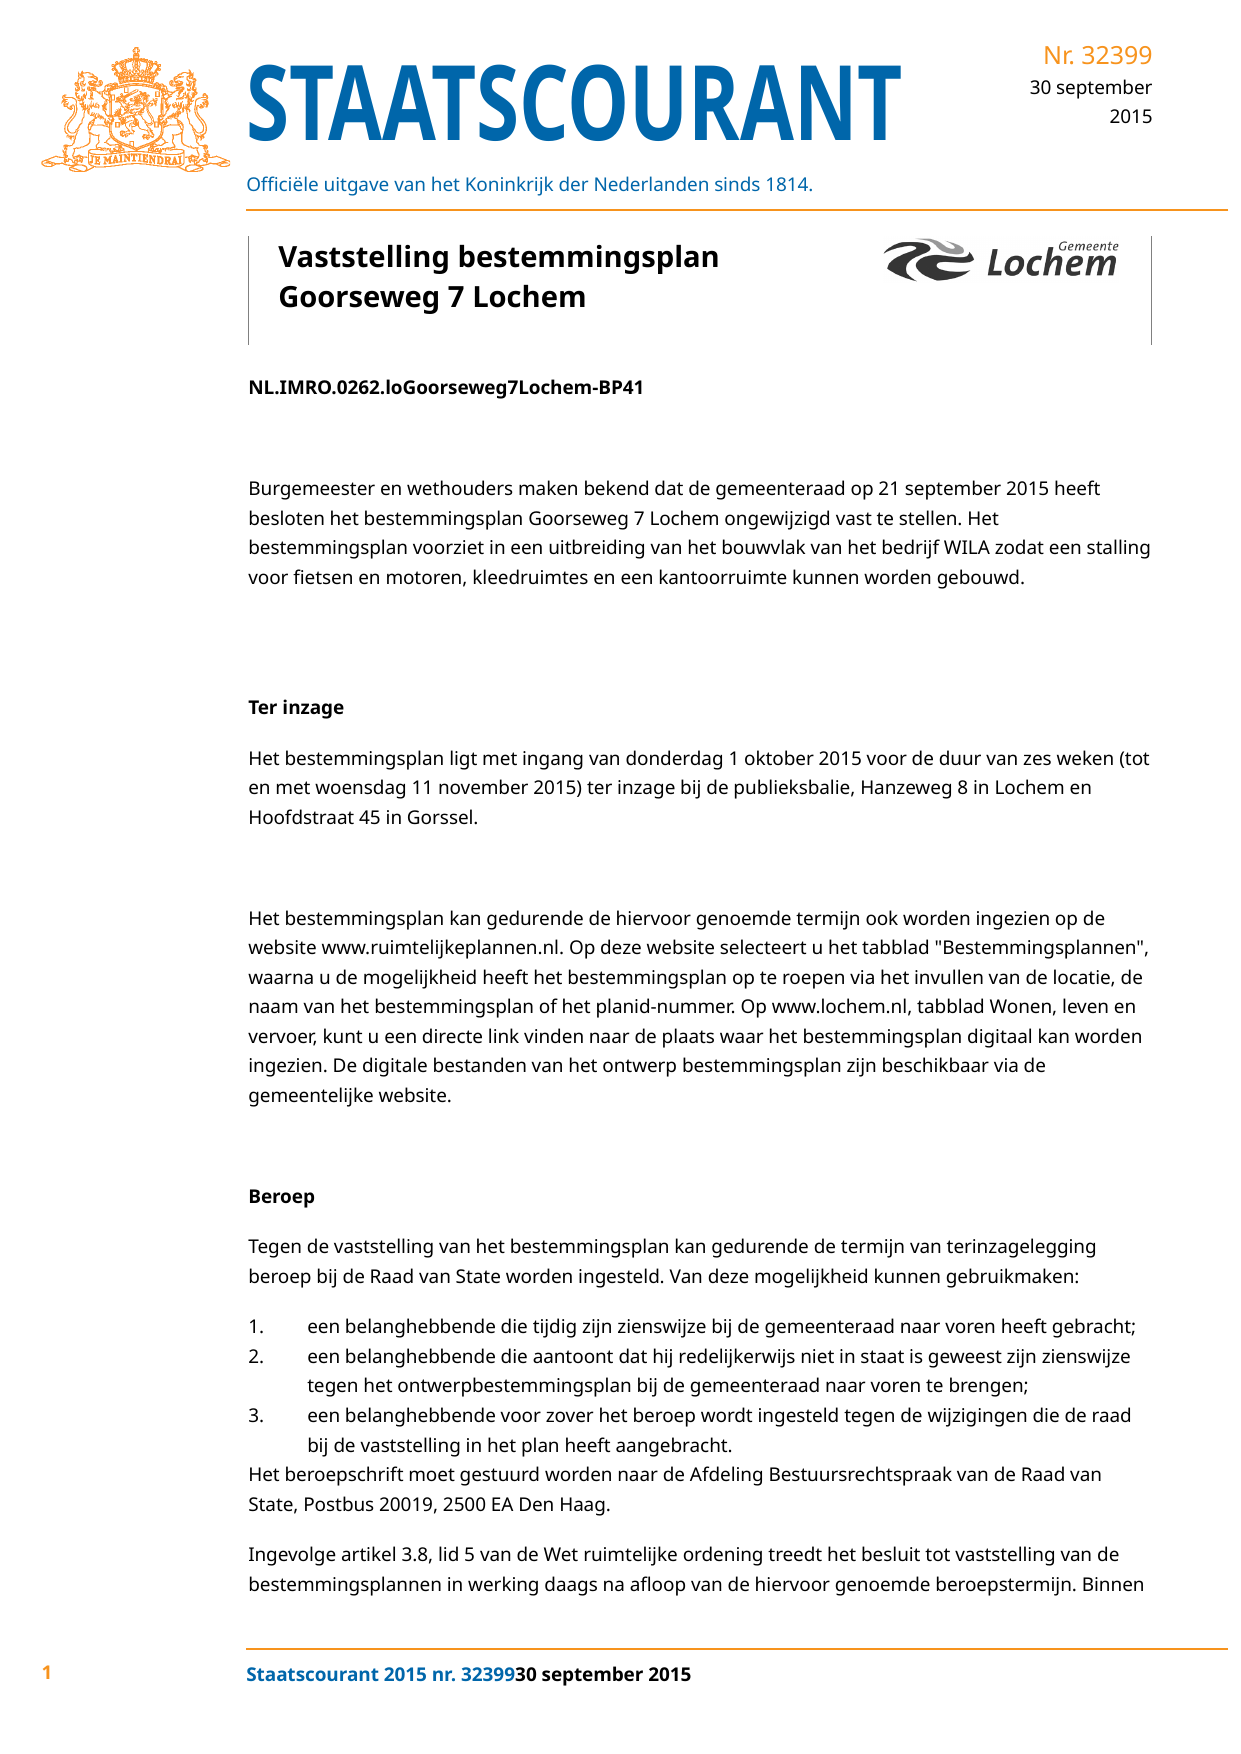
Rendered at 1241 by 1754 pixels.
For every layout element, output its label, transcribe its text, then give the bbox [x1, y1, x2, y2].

text Ingevolge artikel 3.8, lid 5 van de Wet ruimtelijke ordening treedt het besluit tot vaststelling van de bestemmingsplannen in werking daags na afloop van de hiervoor genoemde beroepstermijn. Binnen [248, 1541, 1152, 1597]
text Ter inzage [248, 694, 1152, 720]
picture [41, 47, 231, 172]
text Het bestemmingsplan ligt met ingang van donderdag 1 oktober 2015 voor de duur van zes weken (tot en met woensdag 11 november 2015) ter inzage bij de publieksbalie, Hanzeweg 8 in Lochem en Hoofdstraat 45 in Gorssel. [248, 745, 1152, 829]
text Beroep [248, 1183, 1152, 1209]
list een belanghebbende die tijdig zijn zienswijze bij de gemeenteraad naar voren heeft gebracht; [248, 1313, 1152, 1339]
list een belanghebbende die aantoont dat hij redelijkerwijs niet in staat is geweest zijn zienswijze tegen het ontwerpbestemmingsplan bij de gemeenteraad naar voren te brengen; [248, 1343, 1152, 1398]
picture [882, 236, 1119, 283]
text Het bestemmingsplan kan gedurende de hiervoor genoemde termijn ook worden ingezien op de website www.ruimtelijkeplannen.nl. Op deze website selecteert u het tabblad "Bestemmingsplannen", waarna u de mogelijkheid heeft het bestemmingsplan op te roepen via het invullen van de locatie, de naam van het bestemmingsplan of het planid-nummer. Op www.lochem.nl, tabblad Wonen, leven en vervoer, kunt u een directe link vinden naar de plaats waar het bestemmingsplan digitaal kan worden ingezien. De digitale bestanden van het ontwerp bestemmingsplan zijn beschikbaar via de gemeentelijke website. [248, 905, 1152, 1108]
text Burgemeester en wethouders maken bekend dat de gemeenteraad op 21 september 2015 heeft besloten het bestemmingsplan Goorseweg 7 Lochem ongewijzigd vast te stellen. Het bestemmingsplan voorziet in een uitbreiding van het bouwvlak van het bedrijf WILA zodat een stalling voor fietsen en motoren, kleedruimtes en een kantoorruimte kunnen worden gebouwd. [248, 475, 1152, 589]
text NL.IMRO.0262.loGoorseweg7Lochem-BP41 [248, 374, 1152, 400]
text Het beroepschrift moet gestuurd worden naar de Afdeling Bestuursrechtspraak van de Raad van State, Postbus 20019, 2500 EA Den Haag. [248, 1461, 1152, 1517]
text Tegen de vaststelling van het bestemmingsplan kan gedurende de termijn van terinzagelegging beroep bij de Raad van State worden ingesteld. Van deze mogelijkheid kunnen gebruikmaken: [248, 1233, 1152, 1289]
table_header Vaststelling bestemmingsplan Goorseweg 7 Lochem [249, 236, 850, 345]
table_header [850, 236, 1151, 345]
list een belanghebbende voor zover het beroep wordt ingesteld tegen de wijzigingen die de raad bij de vaststelling in het plan heeft aangebracht. [248, 1402, 1152, 1457]
